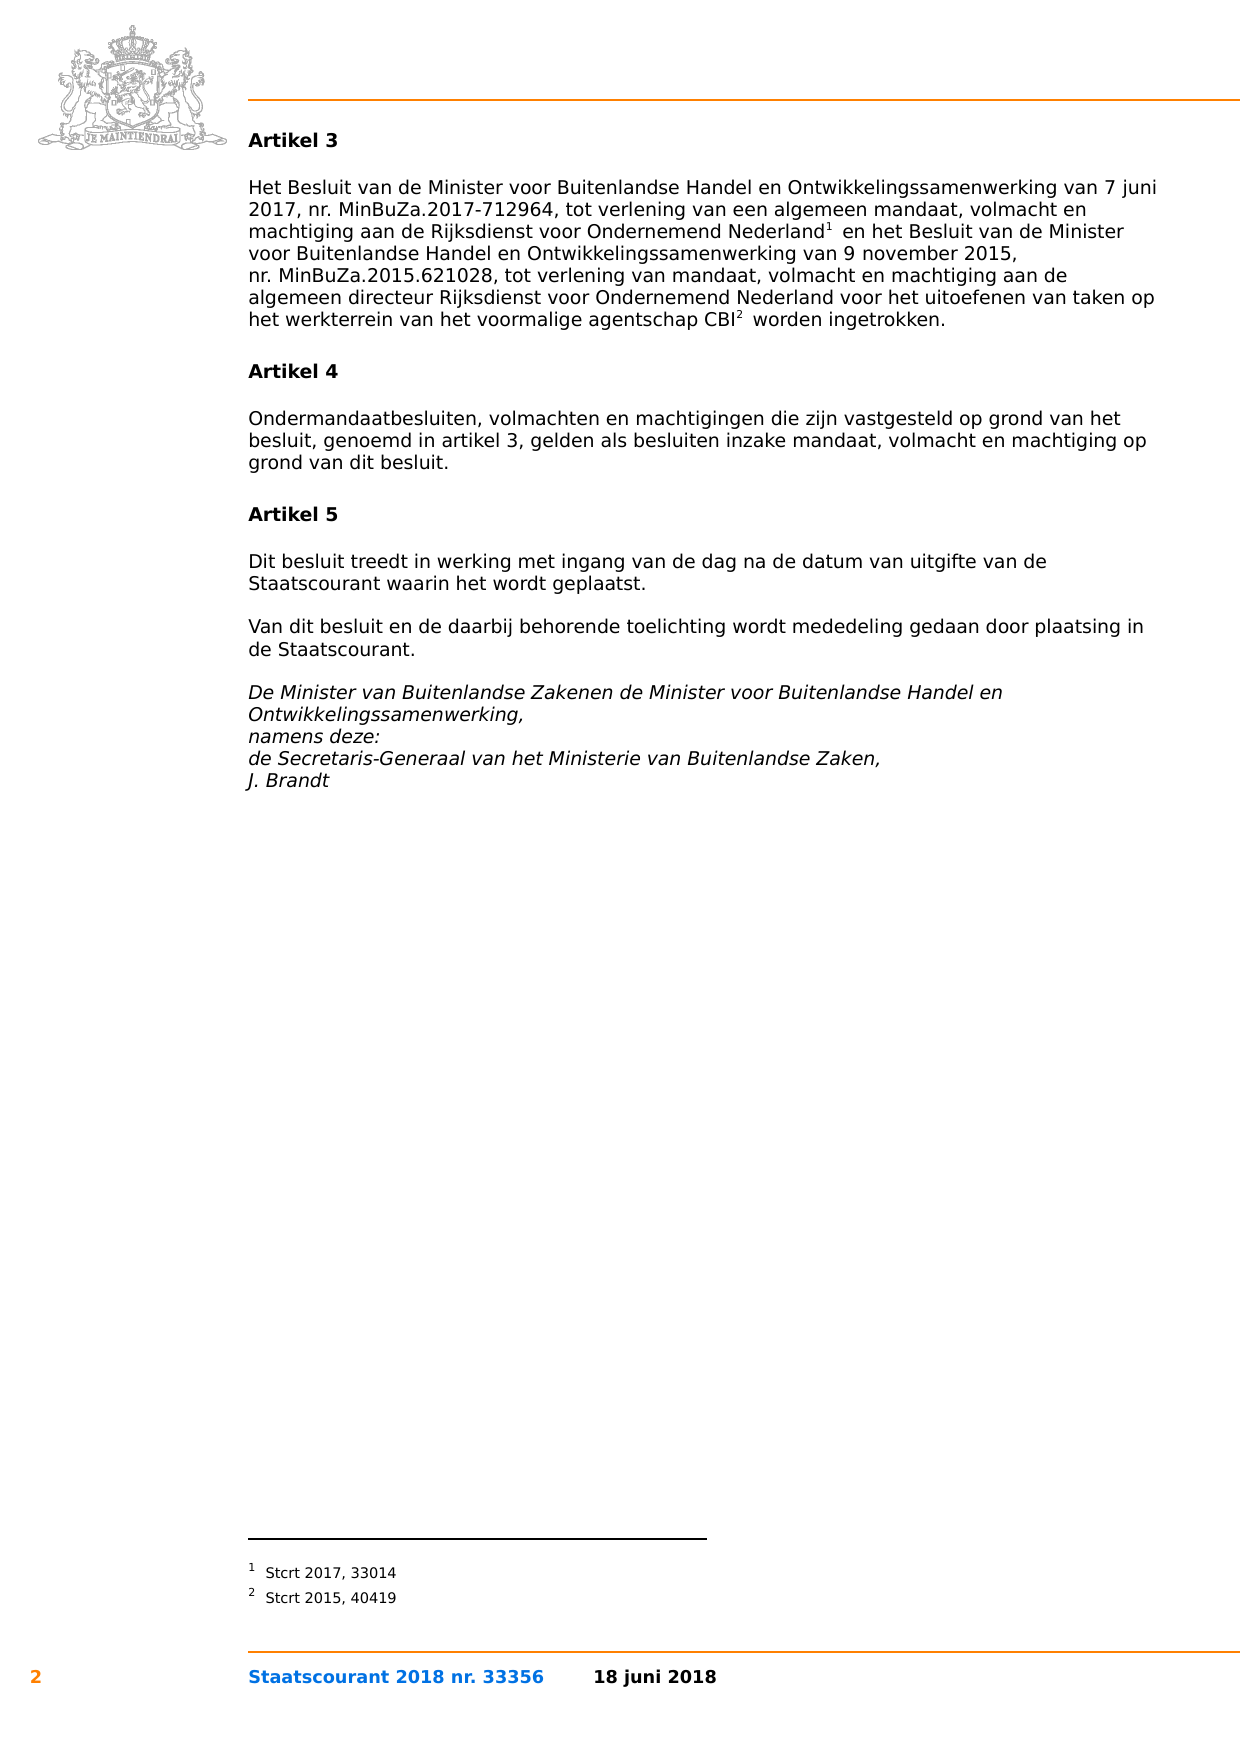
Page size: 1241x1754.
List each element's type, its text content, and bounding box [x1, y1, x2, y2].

text Ondermandaatbesluiten, volmachten en machtigingen die zijn vastgesteld op grond van het besluit, genoemd in artikel 3, gelden als besluiten inzake mandaat, volmacht en machtiging op grond van dit besluit. [248, 408, 1163, 474]
text De Minister van Buitenlandse Zakenen de Minister voor Buitenlandse Handel en Ontwikkelingssamenwerking, namens deze: de Secretaris-Generaal van het Ministerie van Buitenlandse Zaken, J. Brandt [248, 682, 1163, 792]
picture [38, 25, 227, 150]
subtitle Artikel 5 [248, 504, 1163, 526]
text Van dit besluit en de daarbij behorende toelichting wordt mededeling gedaan door plaatsing in de Staatscourant. [248, 616, 1163, 660]
subtitle Artikel 3 [248, 130, 1163, 152]
text Dit besluit treedt in werking met ingang van de dag na de datum van uitgifte van de Staatscourant waarin het wordt geplaatst. [248, 551, 1163, 594]
text Het Besluit van de Minister voor Buitenlandse Handel en Ontwikkelingssamenwerking van 7 juni 2017, nr. MinBuZa.2017-712964, tot verlening van een algemeen mandaat, volmacht en machtiging aan de Rijksdienst voor Ondernemend Nederland en het Besluit van de Minister voor Buitenlandse Handel en Ontwikkelingssamenwerking van 9 november 2015, nr. MinBuZa.2015.621028, tot verlening van mandaat, volmacht en machtiging aan de algemeen directeur Rijksdienst voor Ondernemend Nederland voor het uitoefenen van taken op het werkterrein van het voormalige agentschap CBI worden ingetrokken. [248, 177, 1163, 331]
text Stcrt 2017, 33014 [248, 1561, 1163, 1583]
text Stcrt 2015, 40419 [248, 1586, 1163, 1608]
subtitle Artikel 4 [248, 361, 1163, 383]
